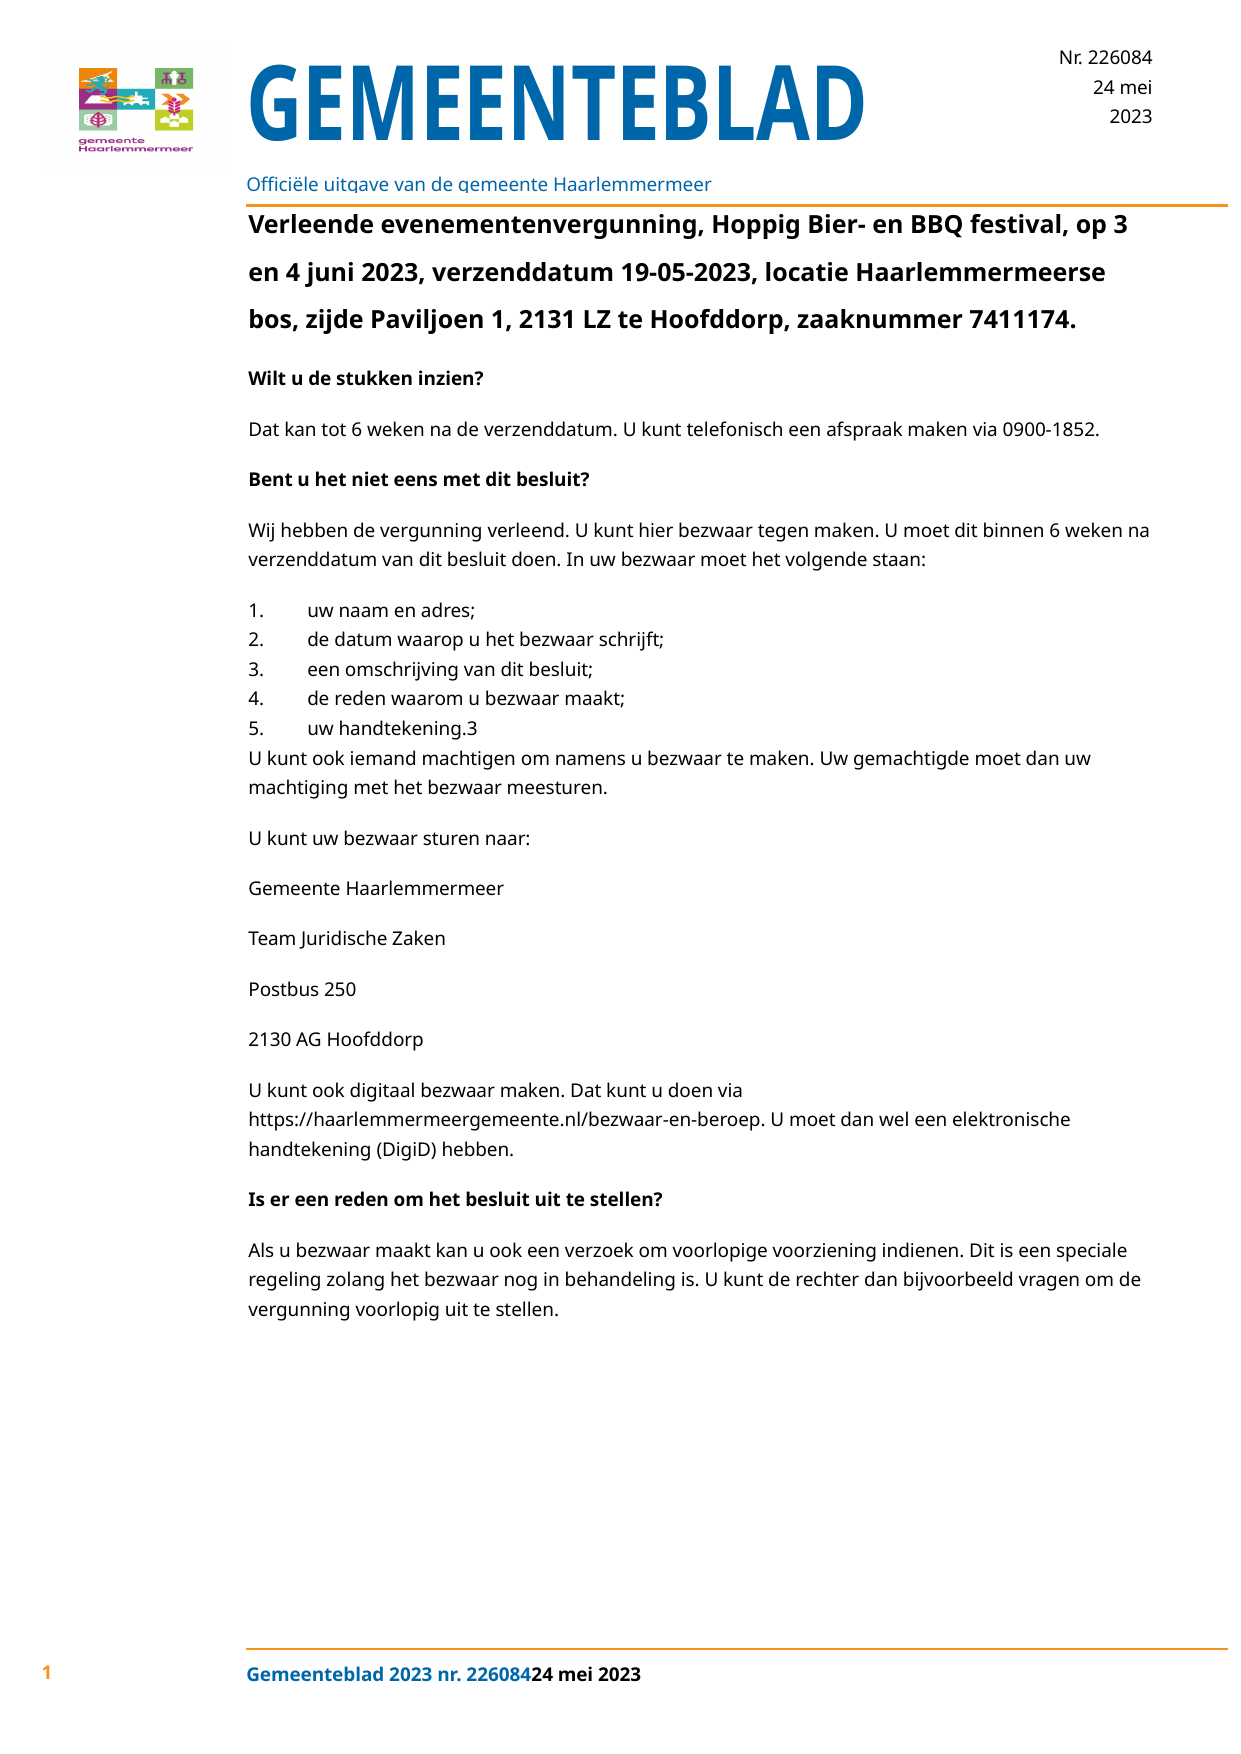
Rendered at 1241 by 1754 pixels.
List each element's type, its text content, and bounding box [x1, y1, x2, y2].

list de datum waarop u het bezwaar schrijft; [248, 626, 1152, 652]
list uw handtekening.3 [248, 715, 1152, 741]
text Is er een reden om het besluit uit te stellen? [248, 1186, 1152, 1212]
text Dat kan tot 6 weken na de verzenddatum. U kunt telefonisch een afspraak maken via 0900-1852. [248, 416, 1152, 442]
list een omschrijving van dit besluit; [248, 656, 1152, 682]
text Wij hebben de vergunning verleend. U kunt hier bezwaar tegen maken. U moet dit binnen 6 weken na verzenddatum van dit besluit doen. In uw bezwaar moet het volgende staan: [248, 517, 1152, 572]
text Wilt u de stukken inzien? [248, 366, 1152, 391]
text U kunt ook iemand machtigen om namens u bezwaar te maken. Uw gemachtigde moet dan uw machtiging met het bezwaar meesturen. [248, 745, 1152, 800]
text Postbus 250 [248, 976, 1152, 1002]
picture [41, 47, 231, 172]
text Verleende evenementenvergunning, Hoppig Bier- en BBQ festival, op 3 en 4 juni 2023, verzenddatum 19-05-2023, locatie Haarlemmermeerse bos, zijde Paviljoen 1, 2131 LZ te Hoofddorp, zaaknummer 7411174. [248, 207, 1152, 336]
text Gemeente Haarlemmermeer [248, 875, 1152, 901]
text Team Juridische Zaken [248, 926, 1152, 951]
text 2130 AG Hoofddorp [248, 1026, 1152, 1052]
text Bent u het niet eens met dit besluit? [248, 466, 1152, 492]
list uw naam en adres; [248, 597, 1152, 622]
text U kunt uw bezwaar sturen naar: [248, 825, 1152, 850]
text U kunt ook digitaal bezwaar maken. Dat kunt u doen via https://haarlemmermeergemeente.nl/bezwaar-en-beroep. U moet dan wel een elektronische handtekening (DigiD) hebben. [248, 1077, 1152, 1162]
text Als u bezwaar maakt kan u ook een verzoek om voorlopige voorziening indienen. Dit is een speciale regeling zolang het bezwaar nog in behandeling is. U kunt de rechter dan bijvoorbeeld vragen om de vergunning voorlopig uit te stellen. [248, 1237, 1152, 1322]
list de reden waarom u bezwaar maakt; [248, 686, 1152, 711]
